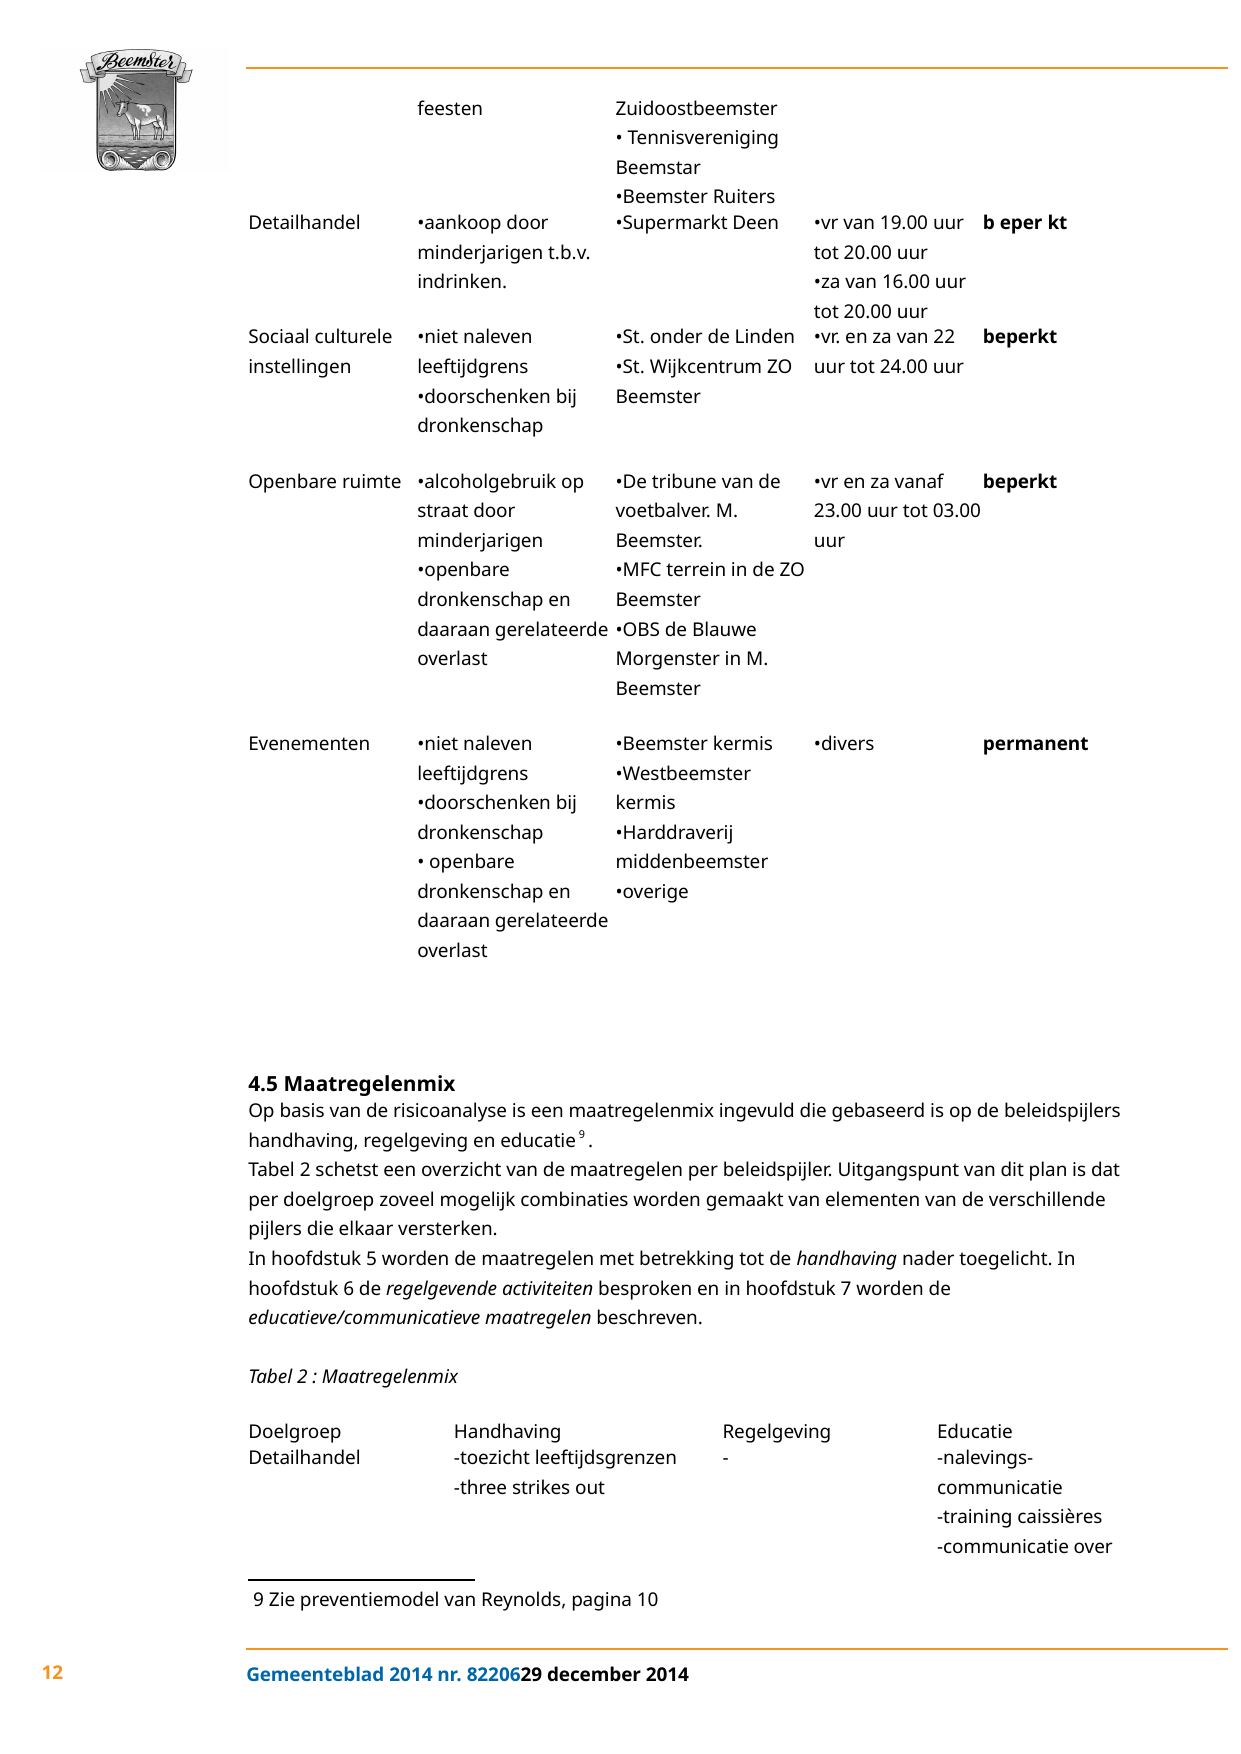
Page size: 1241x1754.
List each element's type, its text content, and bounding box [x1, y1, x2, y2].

table_cell •St. onder de Linden •St. Wijkcentrum ZO Beemster [615, 324, 814, 468]
table_cell Zuidoostbeemster • Tennisvereniging Beemstar •Beemster Ruiters [615, 95, 814, 209]
table_cell Detailhandel [248, 1445, 454, 1559]
table_cell •alcoholgebruik op straat door minderjarigen •openbare dronkenschap en daaraan gerelateerde overlast [417, 468, 615, 730]
text 4.5 Maatregelenmix [248, 1069, 1152, 1097]
text In hoofdstuk 5 worden de maatregelen met betrekking tot de handhaving nader toegelicht. In hoofdstuk 6 de regelgevende activiteiten besproken en in hoofdstuk 7 worden de educatieve/communicatieve maatregelen beschreven. [248, 1245, 1152, 1330]
table_cell Openbare ruimte [248, 468, 417, 730]
table_cell permanent [983, 730, 1152, 993]
table_cell [248, 95, 417, 209]
table_cell [814, 95, 983, 209]
text Tabel 2 : Maatregelenmix [248, 1363, 1152, 1389]
text Tabel 2 schetst een overzicht van de maatregelen per beleidspijler. Uitgangspunt van dit plan is dat per doelgroep zoveel mogelijk combinaties worden gemaakt van elementen van de verschillende pijlers die elkaar versterken. [248, 1156, 1152, 1241]
table_cell •vr van 19.00 uur tot 20.00 uur •za van 16.00 uur tot 20.00 uur [814, 209, 983, 324]
table_cell •Supermarkt Deen [615, 209, 814, 324]
table_header Educatie [937, 1419, 1152, 1444]
table_cell b eper kt [983, 209, 1152, 324]
picture [41, 47, 231, 172]
table_cell feesten [417, 95, 615, 209]
table_header Handhaving [454, 1419, 722, 1444]
table_cell beperkt [983, 468, 1152, 730]
text Op basis van de risicoanalyse is een maatregelenmix ingevuld die gebaseerd is op de beleidspijlers handhaving, regelgeving en educatie. [248, 1097, 1152, 1152]
table_cell •divers [814, 730, 983, 993]
table_cell •niet naleven leeftijdgrens •doorschenken bij dronkenschap [417, 324, 615, 468]
table_cell Evenementen [248, 730, 417, 993]
table_cell -toezicht leeftijdsgrenzen -three strikes out [454, 1445, 722, 1559]
table_cell •vr. en za van 22 uur tot 24.00 uur [814, 324, 983, 468]
table_cell •aankoop door minderjarigen t.b.v. indrinken. [417, 209, 615, 324]
table_cell beperkt [983, 324, 1152, 468]
table_cell Detailhandel [248, 209, 417, 324]
table_cell [983, 95, 1152, 209]
table_cell - [722, 1445, 937, 1559]
table_cell •De tribune van de voetbalver. M. Beemster. •MFC terrein in de ZO Beemster •OBS de Blauwe Morgenster in M. Beemster [615, 468, 814, 730]
table_cell Sociaal culturele instellingen [248, 324, 417, 468]
table_header Regelgeving [722, 1419, 937, 1444]
table_header Doelgroep [248, 1419, 454, 1444]
text Zie preventiemodel van Reynolds, pagina 10 [248, 1586, 1152, 1612]
table_cell -nalevings-communicatie -training caissières -communicatie over [937, 1445, 1152, 1559]
table_cell •Beemster kermis •Westbeemster kermis •Harddraverij middenbeemster •overige [615, 730, 814, 993]
table_cell •niet naleven leeftijdgrens •doorschenken bij dronkenschap • openbare dronkenschap en daaraan gerelateerde overlast [417, 730, 615, 993]
table_cell •vr en za vanaf 23.00 uur tot 03.00 uur [814, 468, 983, 730]
